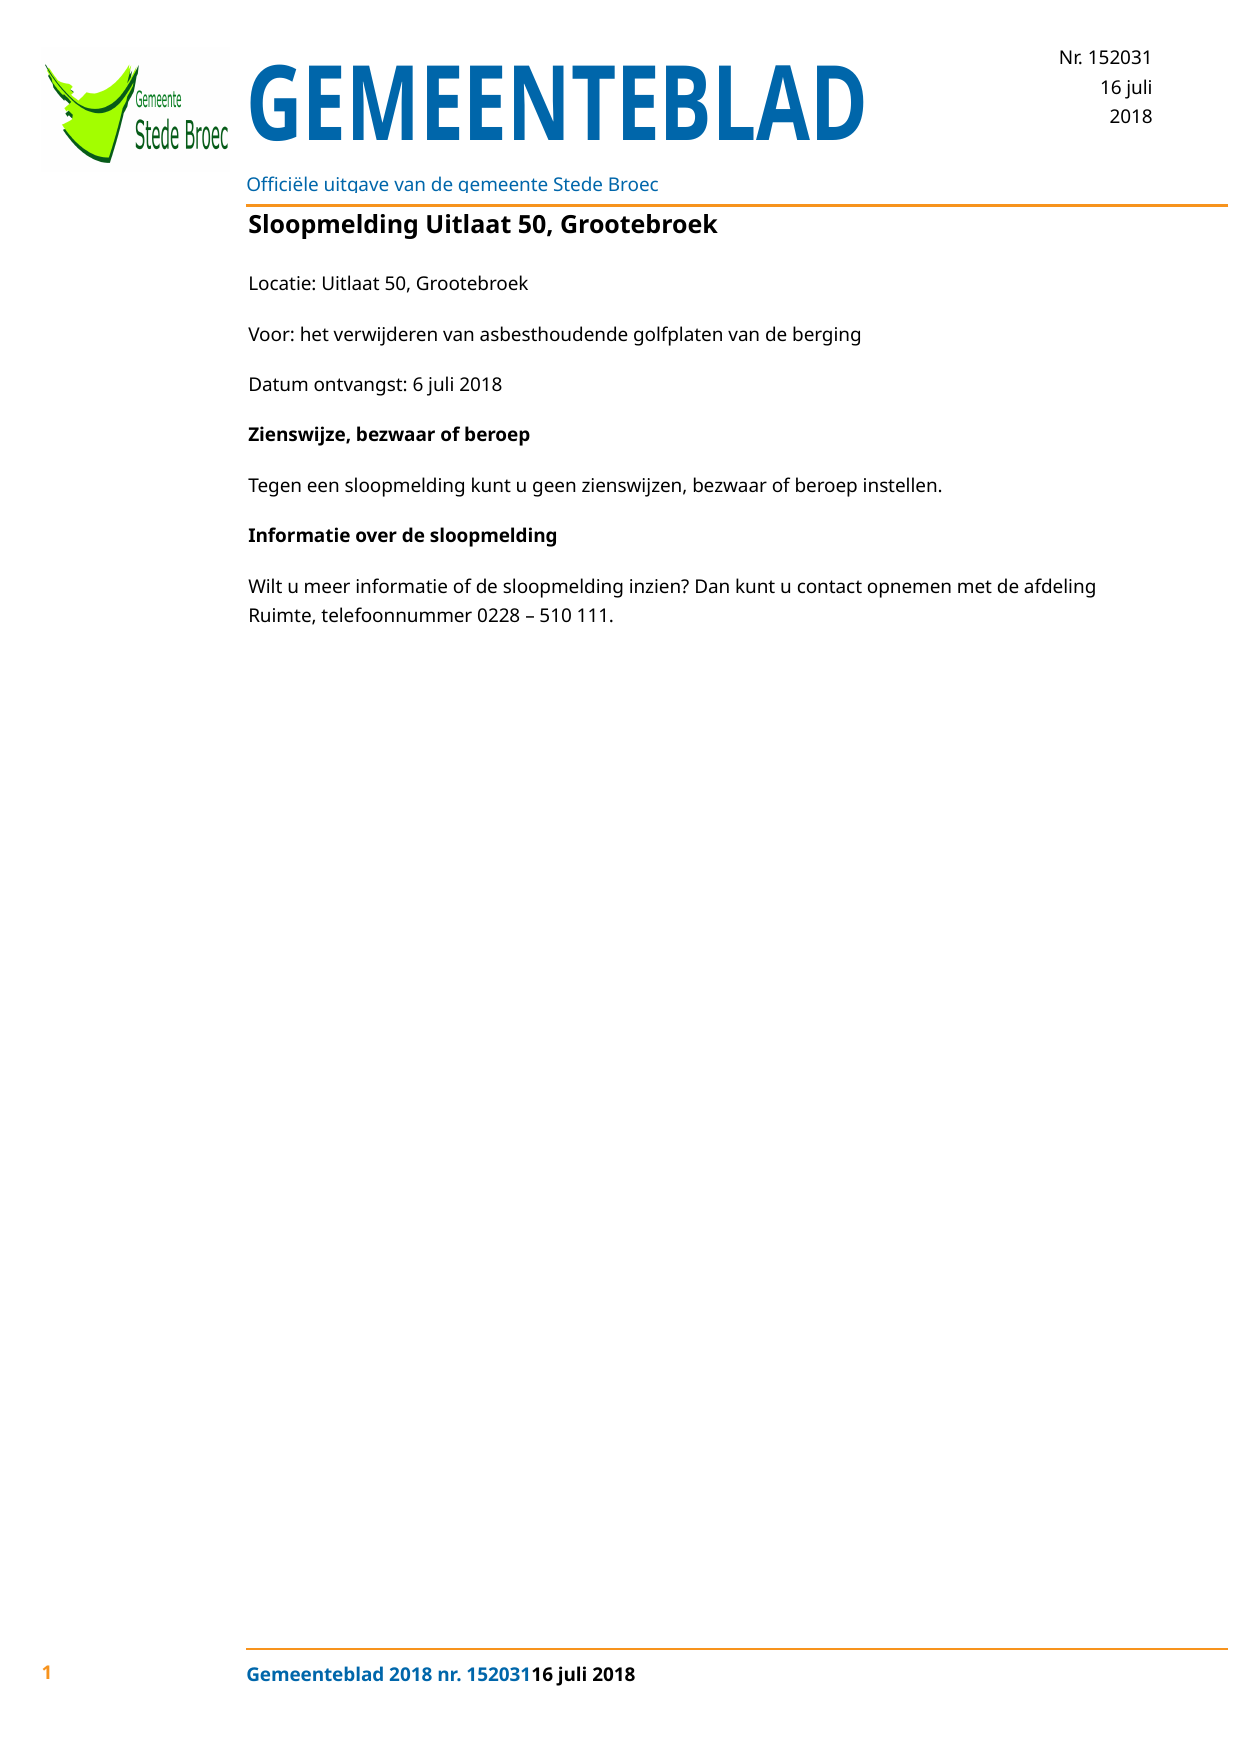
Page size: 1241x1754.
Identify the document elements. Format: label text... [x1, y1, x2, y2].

text Zienswijze, bezwaar of beroep [248, 422, 1152, 447]
text Voor: het verwijderen van asbesthoudende golfplaten van de berging [248, 321, 1152, 346]
text Informatie over de sloopmelding [248, 522, 1152, 548]
text Wilt u meer informatie of de sloopmelding inzien? Dan kunt u contact opnemen met de afdeling Ruimte, telefoonnummer 0228 – 510 111. [248, 573, 1152, 628]
text Locatie: Uitlaat 50, Grootebroek [248, 270, 1152, 296]
text Datum ontvangst: 6 juli 2018 [248, 371, 1152, 397]
text Sloopmelding Uitlaat 50, Grootebroek [248, 207, 1152, 241]
picture [41, 47, 231, 172]
text Tegen een sloopmelding kunt u geen zienswijzen, bezwaar of beroep instellen. [248, 472, 1152, 498]
